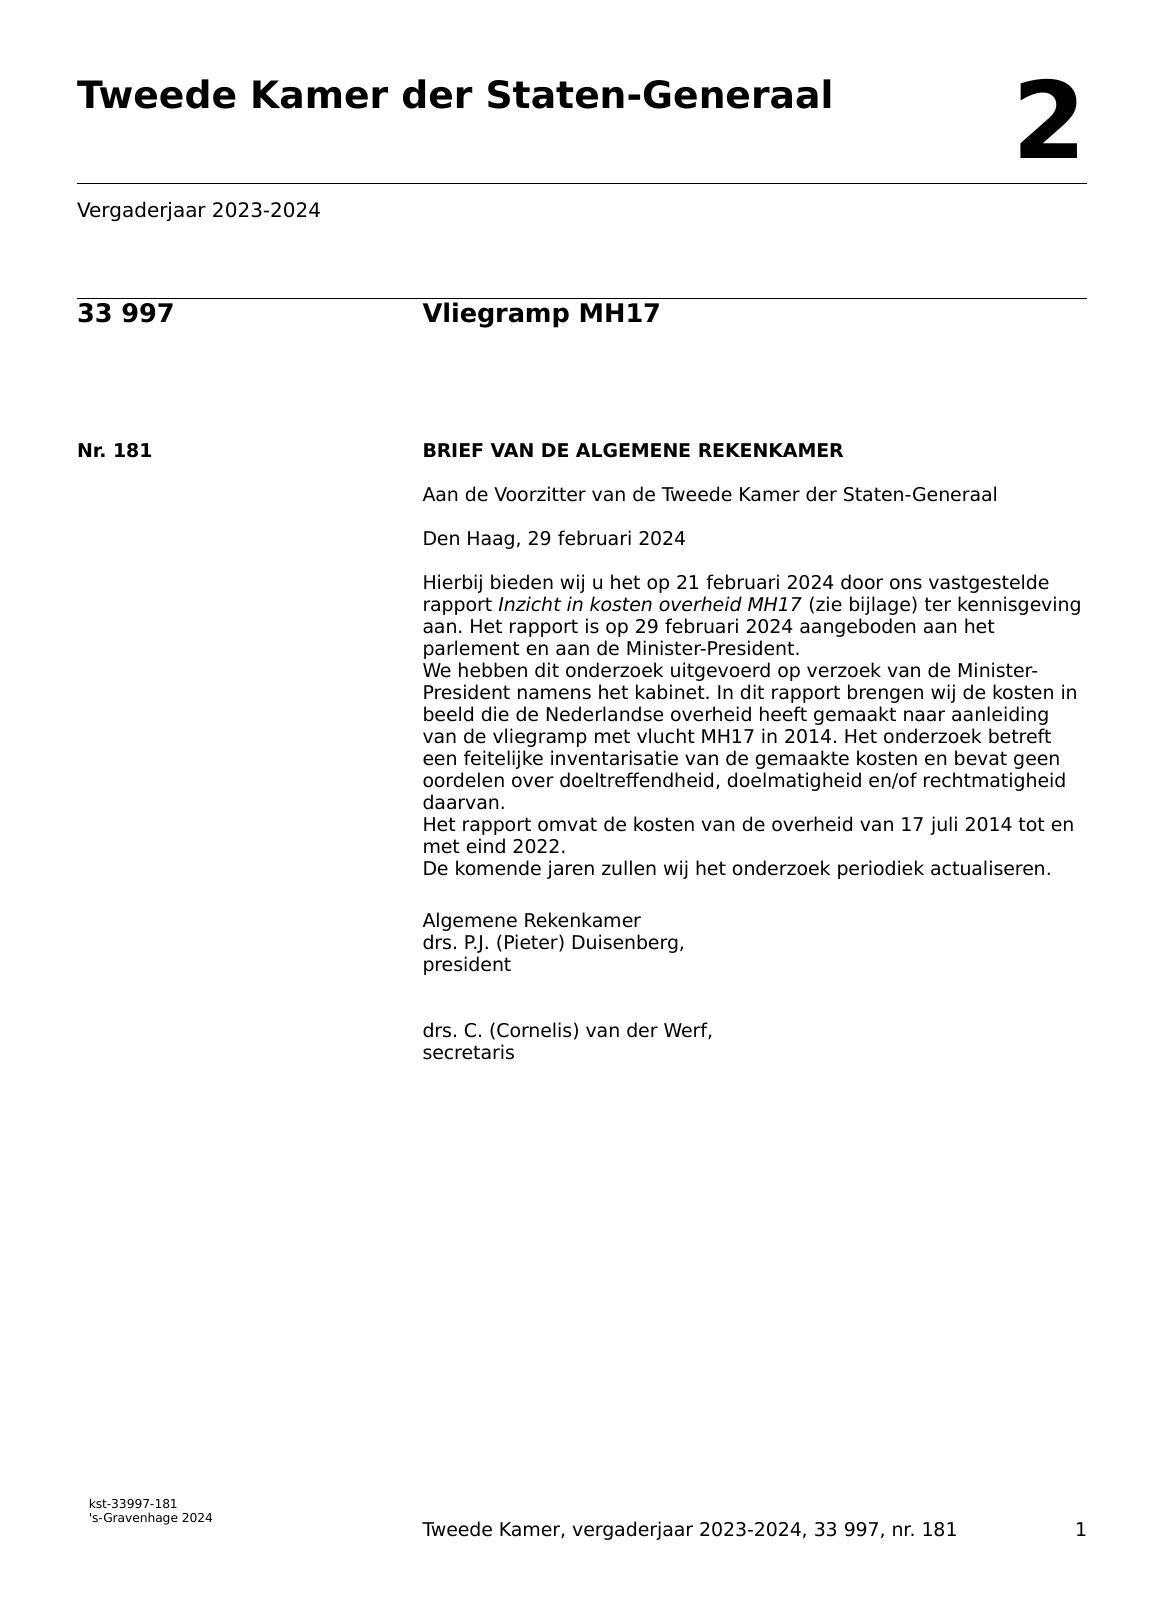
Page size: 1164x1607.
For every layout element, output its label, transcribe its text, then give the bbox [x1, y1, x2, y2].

text kst-33997-181 [88, 1497, 323, 1511]
text Hierbij bieden wij u het op 21 februari 2024 door ons vastgestelde rapport Inzicht in kosten overheid MH17 (zie bijlage) ter kennisgeving aan. Het rapport is op 29 februari 2024 aangeboden aan het parlement en aan de Minister-President. [422, 572, 1087, 660]
text We hebben dit onderzoek uitgevoerd op verzoek van de Minister-President namens het kabinet. In dit rapport brengen wij de kosten in beeld die de Nederlandse overheid heeft gemaakt naar aanleiding van de vliegramp met vlucht MH17 in 2014. Het onderzoek betreft een feitelijke inventarisatie van de gemaakte kosten en bevat geen oordelen over doeltreffendheid, doelmatigheid en/of rechtmatigheid daarvan. [422, 660, 1087, 814]
text Algemene Rekenkamer drs. P.J. (Pieter) Duisenberg, president [422, 910, 1087, 976]
table_header 2 [886, 59, 1087, 183]
text 's-Gravenhage 2024 [88, 1511, 323, 1525]
text Het rapport omvat de kosten van de overheid van 17 juli 2014 tot en met eind 2022. [422, 814, 1087, 858]
table_cell Vergaderjaar 2023-2024 [77, 184, 1087, 298]
text Den Haag, 29 februari 2024 [422, 528, 1087, 550]
subtitle 33 997 Vliegramp MH17 [77, 299, 1087, 329]
text Aan de Voorzitter van de Tweede Kamer der Staten-Generaal [422, 484, 1087, 506]
text drs. C. (Cornelis) van der Werf, secretaris [422, 998, 1087, 1064]
table_header Tweede Kamer der Staten-Generaal [77, 59, 886, 183]
text De komende jaren zullen wij het onderzoek periodiek actualiseren. [422, 858, 1087, 880]
subtitle Nr. 181 BRIEF VAN DE ALGEMENE REKENKAMER [77, 440, 1087, 462]
